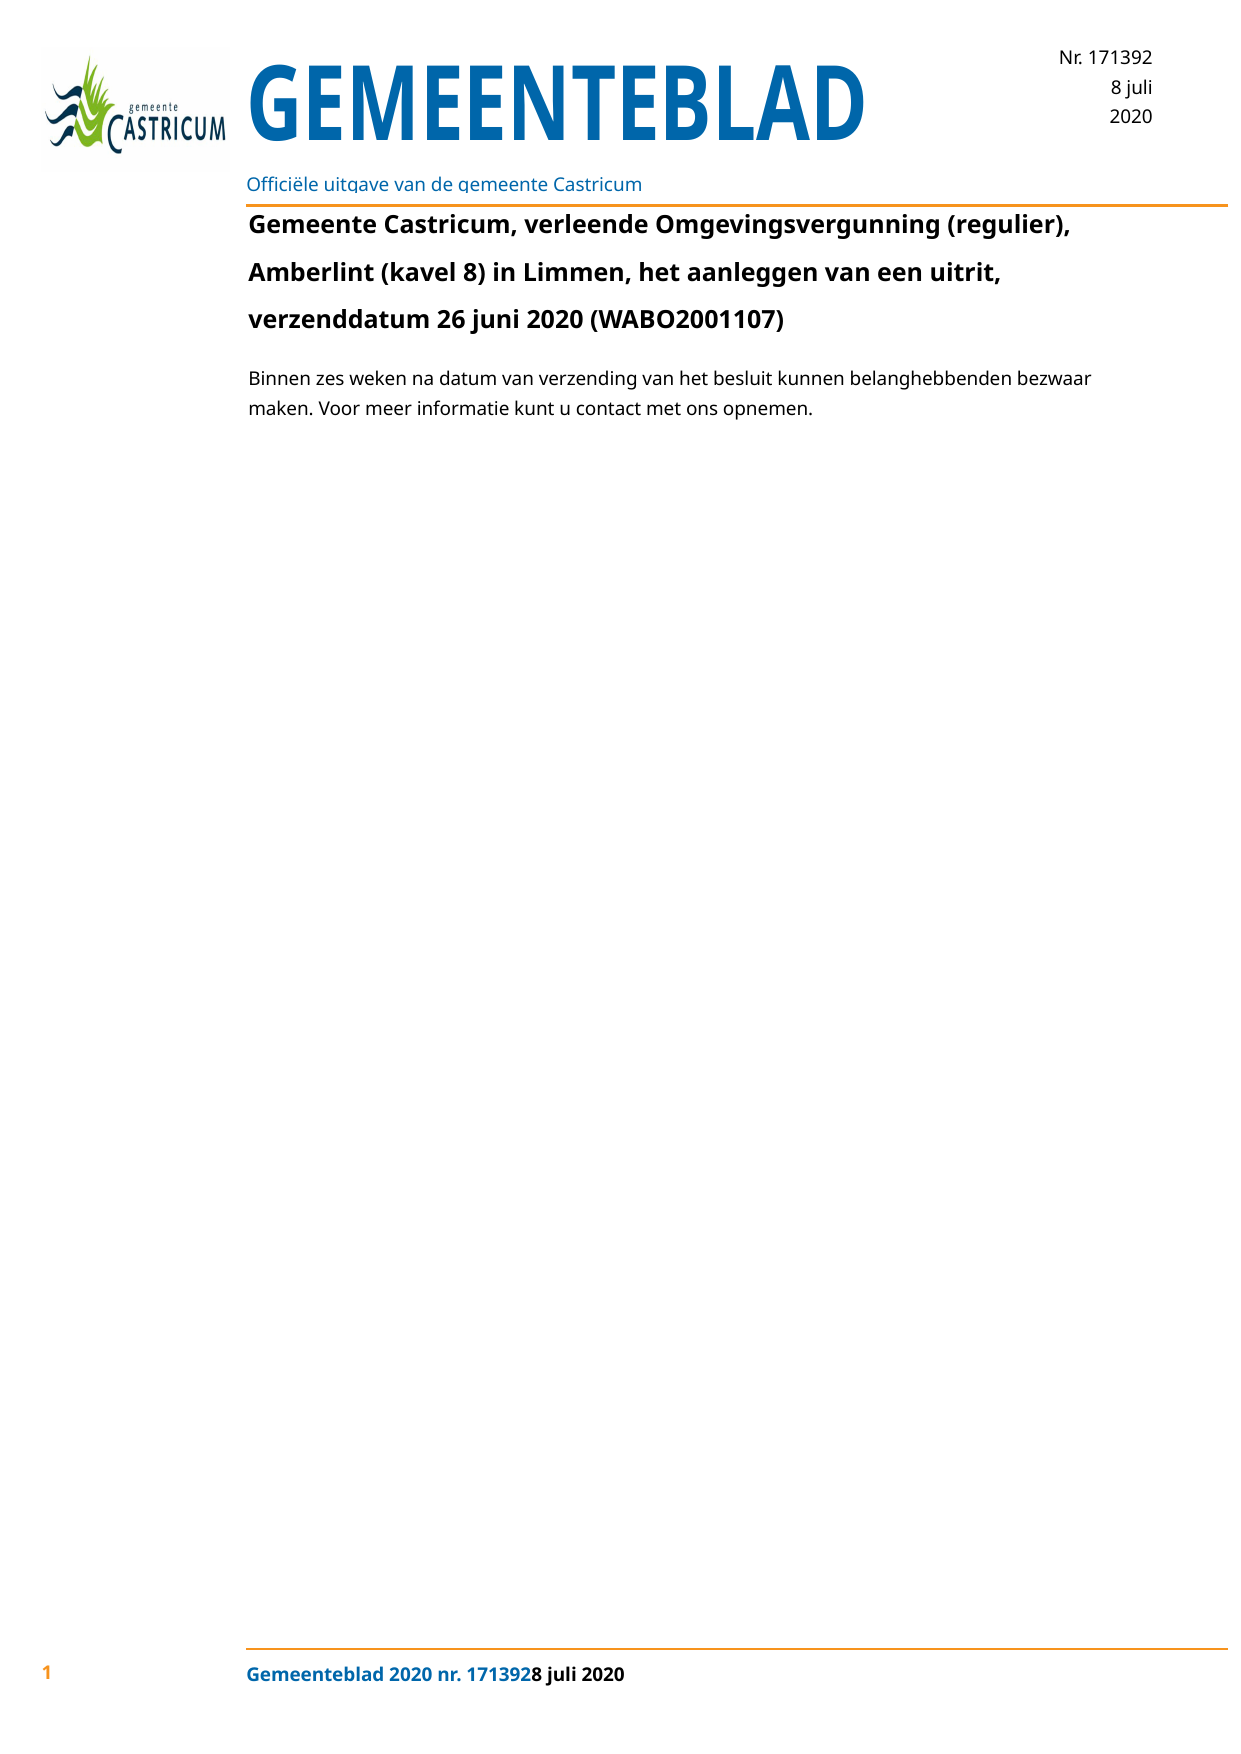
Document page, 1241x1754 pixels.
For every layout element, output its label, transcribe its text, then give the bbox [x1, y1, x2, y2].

text Gemeente Castricum, verleende Omgevingsvergunning (regulier), Amberlint (kavel 8) in Limmen, het aanleggen van een uitrit, verzenddatum 26 juni 2020 (WABO2001107) [248, 207, 1152, 336]
text Binnen zes weken na datum van verzending van het besluit kunnen belanghebbenden bezwaar maken. Voor meer informatie kunt u contact met ons opnemen. [248, 366, 1152, 421]
picture [41, 47, 231, 172]
